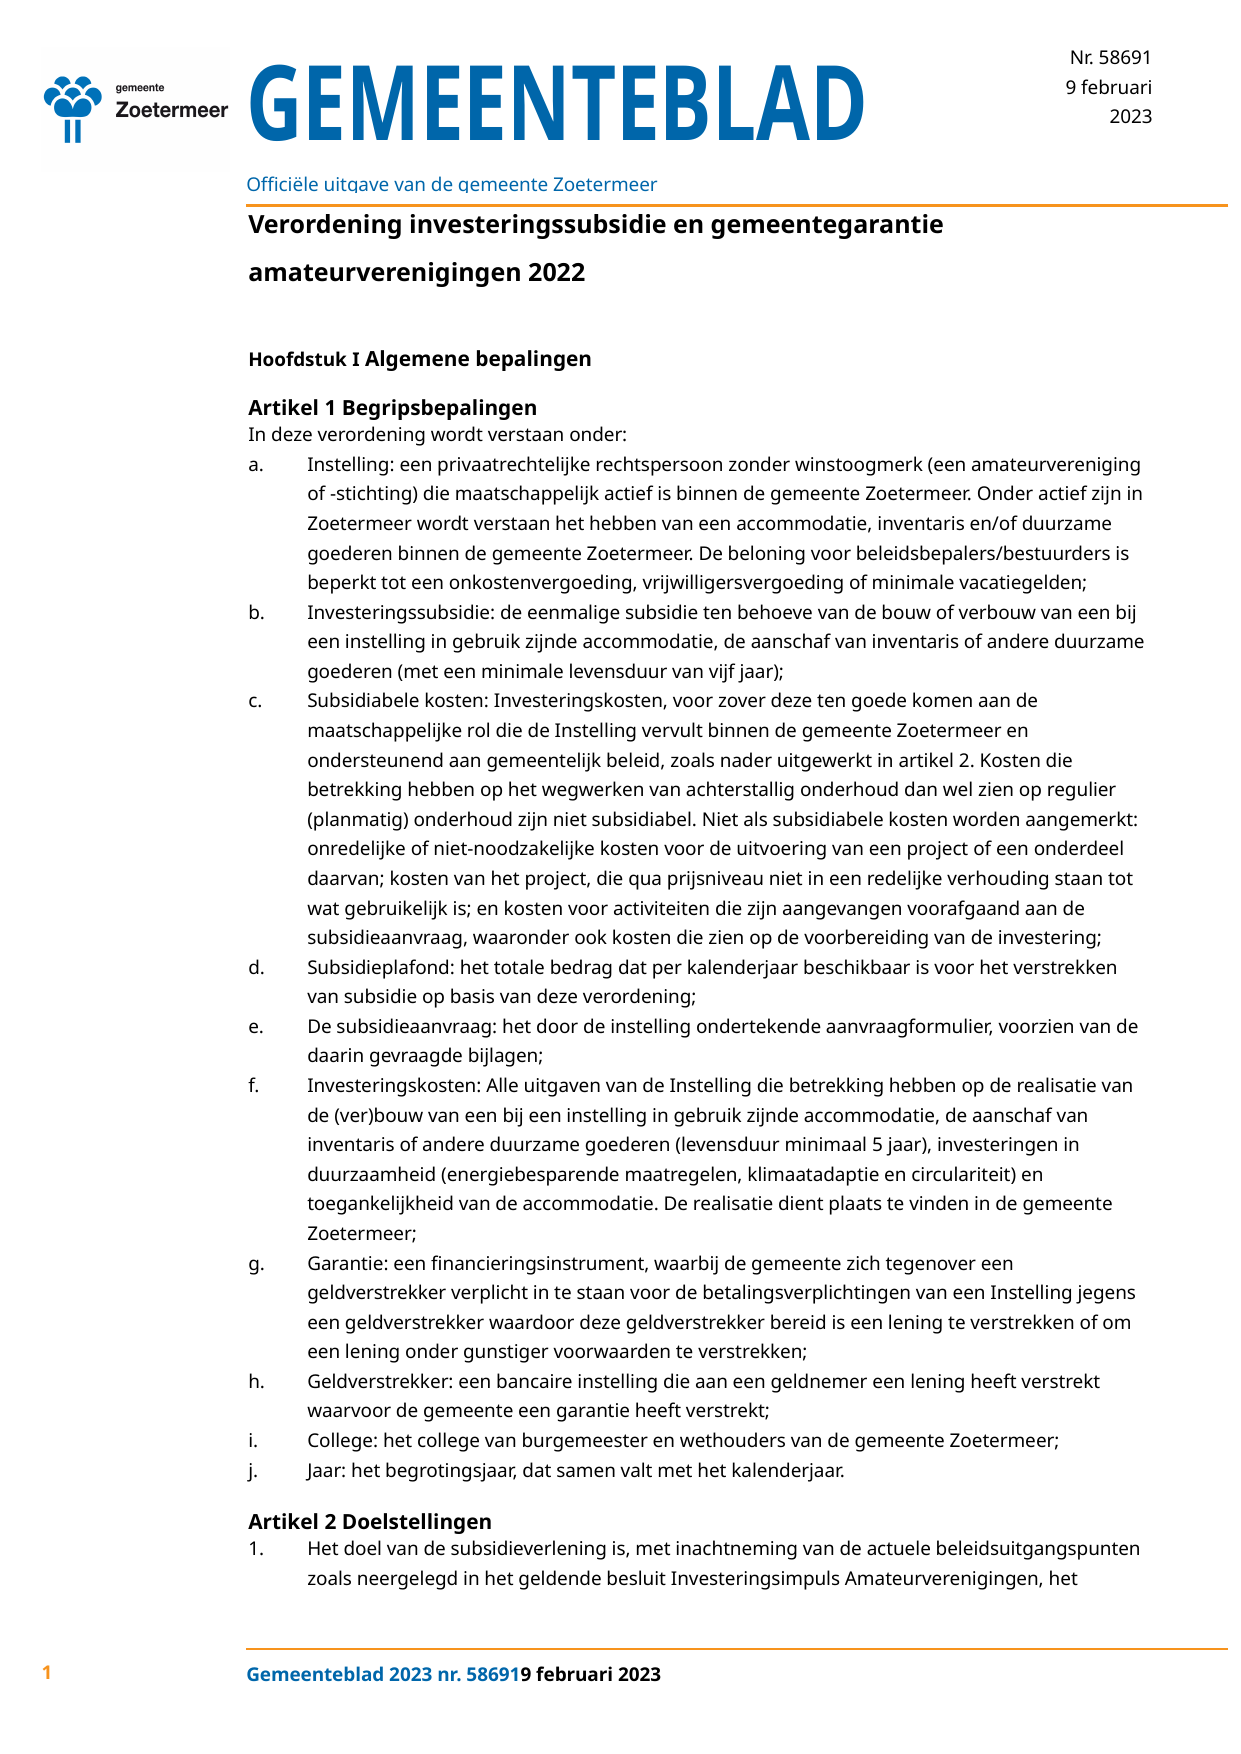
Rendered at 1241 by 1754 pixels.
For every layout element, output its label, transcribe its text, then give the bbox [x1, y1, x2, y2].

text Hoofdstuk I Algemene bepalingen [248, 344, 1152, 372]
list Het doel van de subsidieverlening is, met inachtneming van de actuele beleidsuitgangspunten zoals neergelegd in het geldende besluit Investeringsimpuls Amateurverenigingen, het [248, 1536, 1152, 1591]
list Jaar: het begrotingsjaar, dat samen valt met het kalenderjaar. [248, 1457, 1152, 1482]
text In deze verordening wordt verstaan onder: [248, 421, 1152, 447]
list Subsidiabele kosten: Investeringskosten, voor zover deze ten goede komen aan de maatschappelijke rol die de Instelling vervult binnen de gemeente Zoetermeer en ondersteunend aan gemeentelijk beleid, zoals nader uitgewerkt in artikel 2. Kosten die betrekking hebben op het wegwerken van achterstallig onderhoud dan wel zien op regulier (planmatig) onderhoud zijn niet subsidiabel. Niet als subsidiabele kosten worden aangemerkt: onredelijke of niet-noodzakelijke kosten voor de uitvoering van een project of een onderdeel daarvan; kosten van het project, die qua prijsniveau niet in een redelijke verhouding staan tot wat gebruikelijk is; en kosten voor activiteiten die zijn aangevangen voorafgaand aan de subsidieaanvraag, waaronder ook kosten die zien op de voorbereiding van de investering; [248, 688, 1152, 950]
list Investeringssubsidie: de eenmalige subsidie ten behoeve van de bouw of verbouw van een bij een instelling in gebruik zijnde accommodatie, de aanschaf van inventaris of andere duurzame goederen (met een minimale levensduur van vijf jaar); [248, 599, 1152, 684]
list Instelling: een privaatrechtelijke rechtspersoon zonder winstoogmerk (een amateurvereniging of -stichting) die maatschappelijk actief is binnen de gemeente Zoetermeer. Onder actief zijn in Zoetermeer wordt verstaan het hebben van een accommodatie, inventaris en/of duurzame goederen binnen de gemeente Zoetermeer. De beloning voor beleidsbepalers/bestuurders is beperkt tot een onkostenvergoeding, vrijwilligersvergoeding of minimale vacatiegelden; [248, 451, 1152, 595]
text Verordening investeringssubsidie en gemeentegarantie amateurverenigingen 2022 [248, 207, 1152, 288]
list De subsidieaanvraag: het door de instelling ondertekende aanvraagformulier, voorzien van de daarin gevraagde bijlagen; [248, 1013, 1152, 1068]
picture [41, 47, 231, 172]
text Artikel 2 Doelstellingen [248, 1507, 1152, 1536]
list Geldverstrekker: een bancaire instelling die aan een geldnemer een lening heeft verstrekt waarvoor de gemeente een garantie heeft verstrekt; [248, 1368, 1152, 1423]
text Artikel 1 Begripsbepalingen [248, 393, 1152, 421]
list Investeringskosten: Alle uitgaven van de Instelling die betrekking hebben op de realisatie van de (ver)bouw van een bij een instelling in gebruik zijnde accommodatie, de aanschaf van inventaris of andere duurzame goederen (levensduur minimaal 5 jaar), investeringen in duurzaamheid (energiebesparende maatregelen, klimaatadaptie en circulariteit) en toegankelijkheid van de accommodatie. De realisatie dient plaats te vinden in de gemeente Zoetermeer; [248, 1072, 1152, 1246]
list Subsidieplafond: het totale bedrag dat per kalenderjaar beschikbaar is voor het verstrekken van subsidie op basis van deze verordening; [248, 954, 1152, 1009]
list Garantie: een financieringsinstrument, waarbij de gemeente zich tegenover een geldverstrekker verplicht in te staan voor de betalingsverplichtingen van een Instelling jegens een geldverstrekker waardoor deze geldverstrekker bereid is een lening te verstrekken of om een lening onder gunstiger voorwaarden te verstrekken; [248, 1250, 1152, 1364]
list College: het college van burgemeester en wethouders van de gemeente Zoetermeer; [248, 1427, 1152, 1453]
